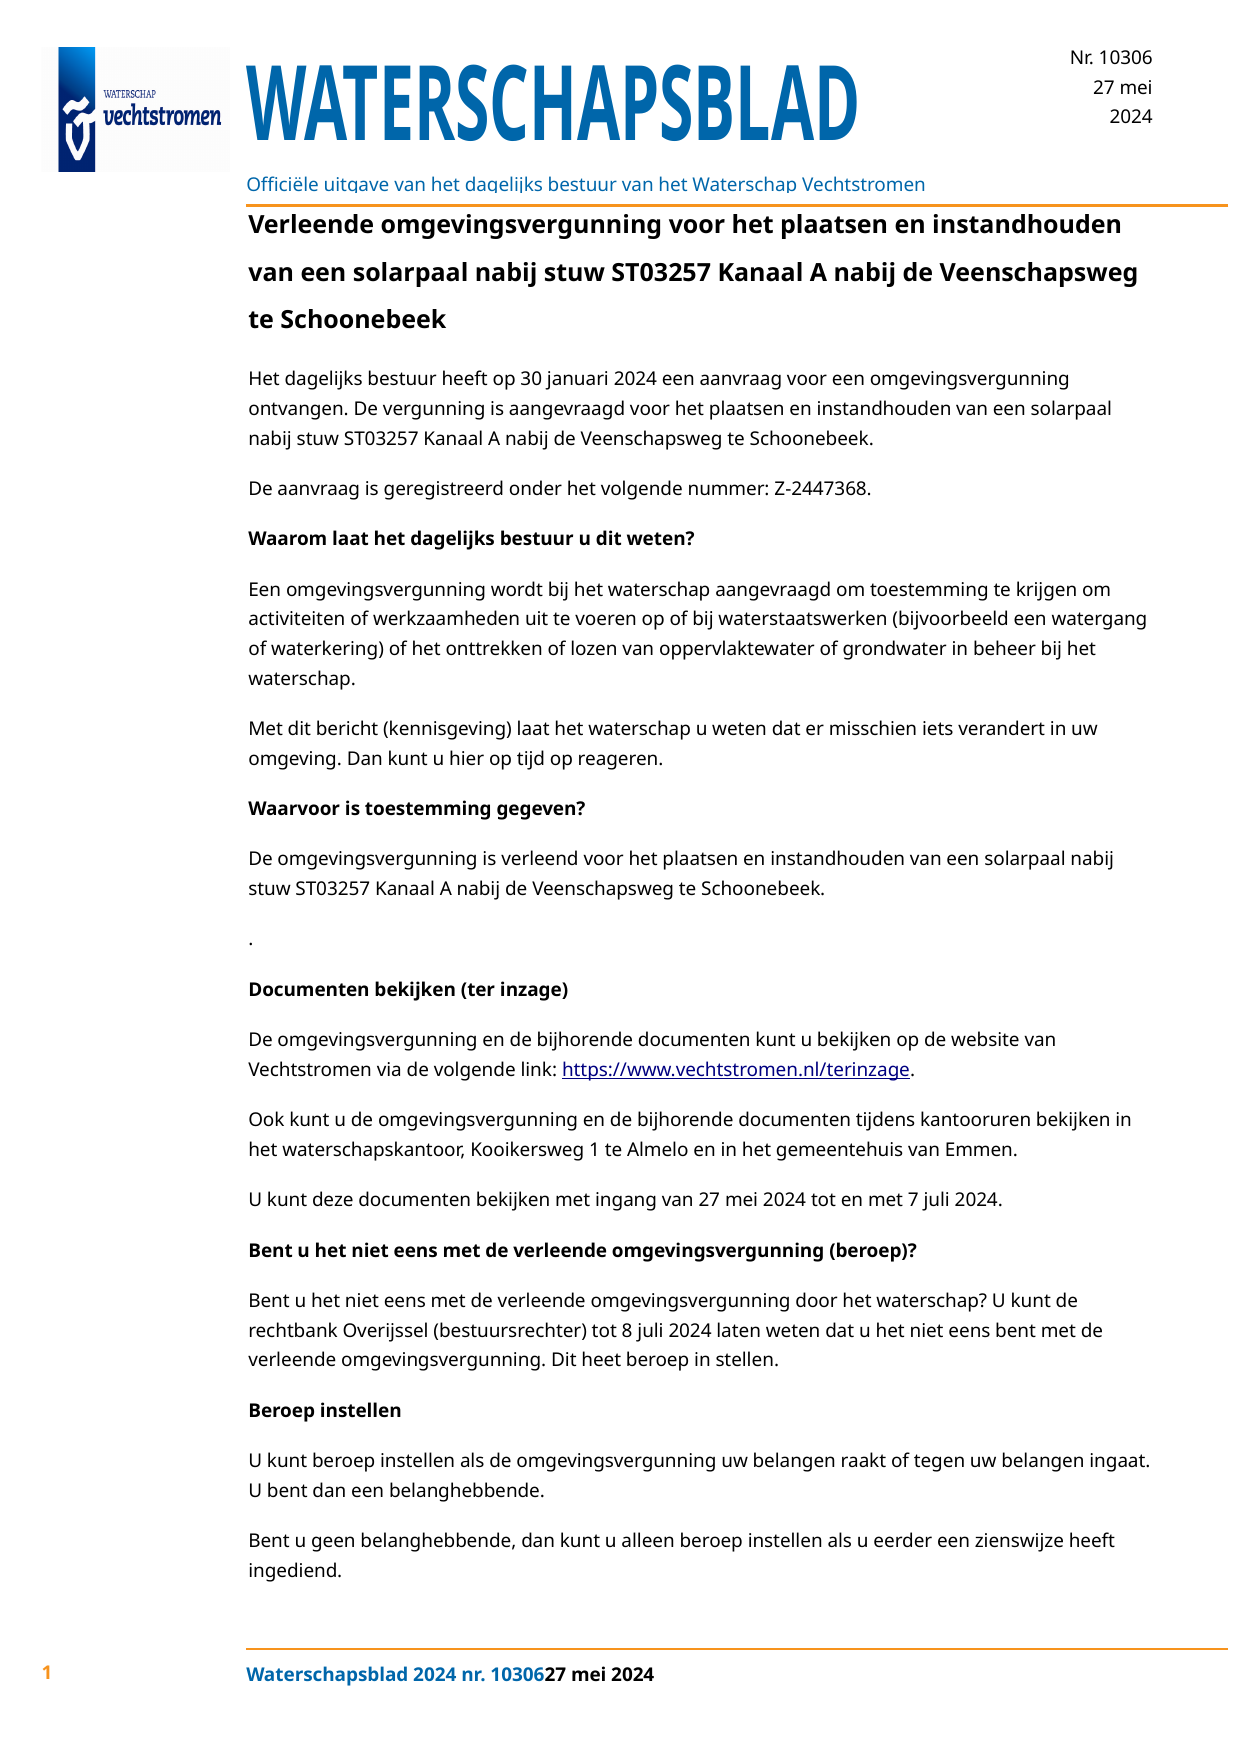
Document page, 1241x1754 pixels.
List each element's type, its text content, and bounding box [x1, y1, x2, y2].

text Bent u het niet eens met de verleende omgevingsvergunning (beroep)? [248, 1237, 1152, 1262]
text U kunt deze documenten bekijken met ingang van 27 mei 2024 tot en met 7 juli 2024. [248, 1186, 1152, 1212]
text Met dit bericht (kennisgeving) laat het waterschap u weten dat er misschien iets verandert in uw omgeving. Dan kunt u hier op tijd op reageren. [248, 715, 1152, 770]
text Waarvoor is toestemming gegeven? [248, 795, 1152, 821]
text Een omgevingsvergunning wordt bij het waterschap aangevraagd om toestemming te krijgen om activiteiten of werkzaamheden uit te voeren op of bij waterstaatswerken (bijvoorbeeld een watergang of waterkering) of het onttrekken of lozen van oppervlaktewater of grondwater in beheer bij het waterschap. [248, 576, 1152, 690]
text . [248, 926, 1152, 951]
picture [41, 47, 231, 172]
text Het dagelijks bestuur heeft op 30 januari 2024 een aanvraag voor een omgevingsvergunning ontvangen. De vergunning is aangevraagd voor het plaatsen en instandhouden van een solarpaal nabij stuw ST03257 Kanaal A nabij de Veenschapsweg te Schoonebeek. [248, 366, 1152, 450]
text De omgevingsvergunning is verleend voor het plaatsen en instandhouden van een solarpaal nabij stuw ST03257 Kanaal A nabij de Veenschapsweg te Schoonebeek. [248, 846, 1152, 901]
text Bent u het niet eens met de verleende omgevingsvergunning door het waterschap? U kunt de rechtbank Overijssel (bestuursrechter) tot 8 juli 2024 laten weten dat u het niet eens bent met de verleende omgevingsvergunning. Dit heet beroep in stellen. [248, 1287, 1152, 1372]
text U kunt beroep instellen als de omgevingsvergunning uw belangen raakt of tegen uw belangen ingaat. U bent dan een belanghebbende. [248, 1447, 1152, 1502]
text De omgevingsvergunning en de bijhorende documenten kunt u bekijken op de website van Vechtstromen via de volgende link: https://www.vechtstromen.nl/terinzage. [248, 1026, 1152, 1082]
text Beroep instellen [248, 1397, 1152, 1422]
text Ook kunt u de omgevingsvergunning en de bijhorende documenten tijdens kantooruren bekijken in het waterschapskantoor, Kooikersweg 1 te Almelo en in het gemeentehuis van Emmen. [248, 1106, 1152, 1162]
text Waarom laat het dagelijks bestuur u dit weten? [248, 526, 1152, 551]
text Bent u geen belanghebbende, dan kunt u alleen beroep instellen als u eerder een zienswijze heeft ingediend. [248, 1527, 1152, 1582]
text Documenten bekijken (ter inzage) [248, 976, 1152, 1002]
text De aanvraag is geregistreerd onder het volgende nummer: Z-2447368. [248, 475, 1152, 501]
text Verleende omgevingsvergunning voor het plaatsen en instandhouden van een solarpaal nabij stuw ST03257 Kanaal A nabij de Veenschapsweg te Schoonebeek [248, 207, 1152, 336]
